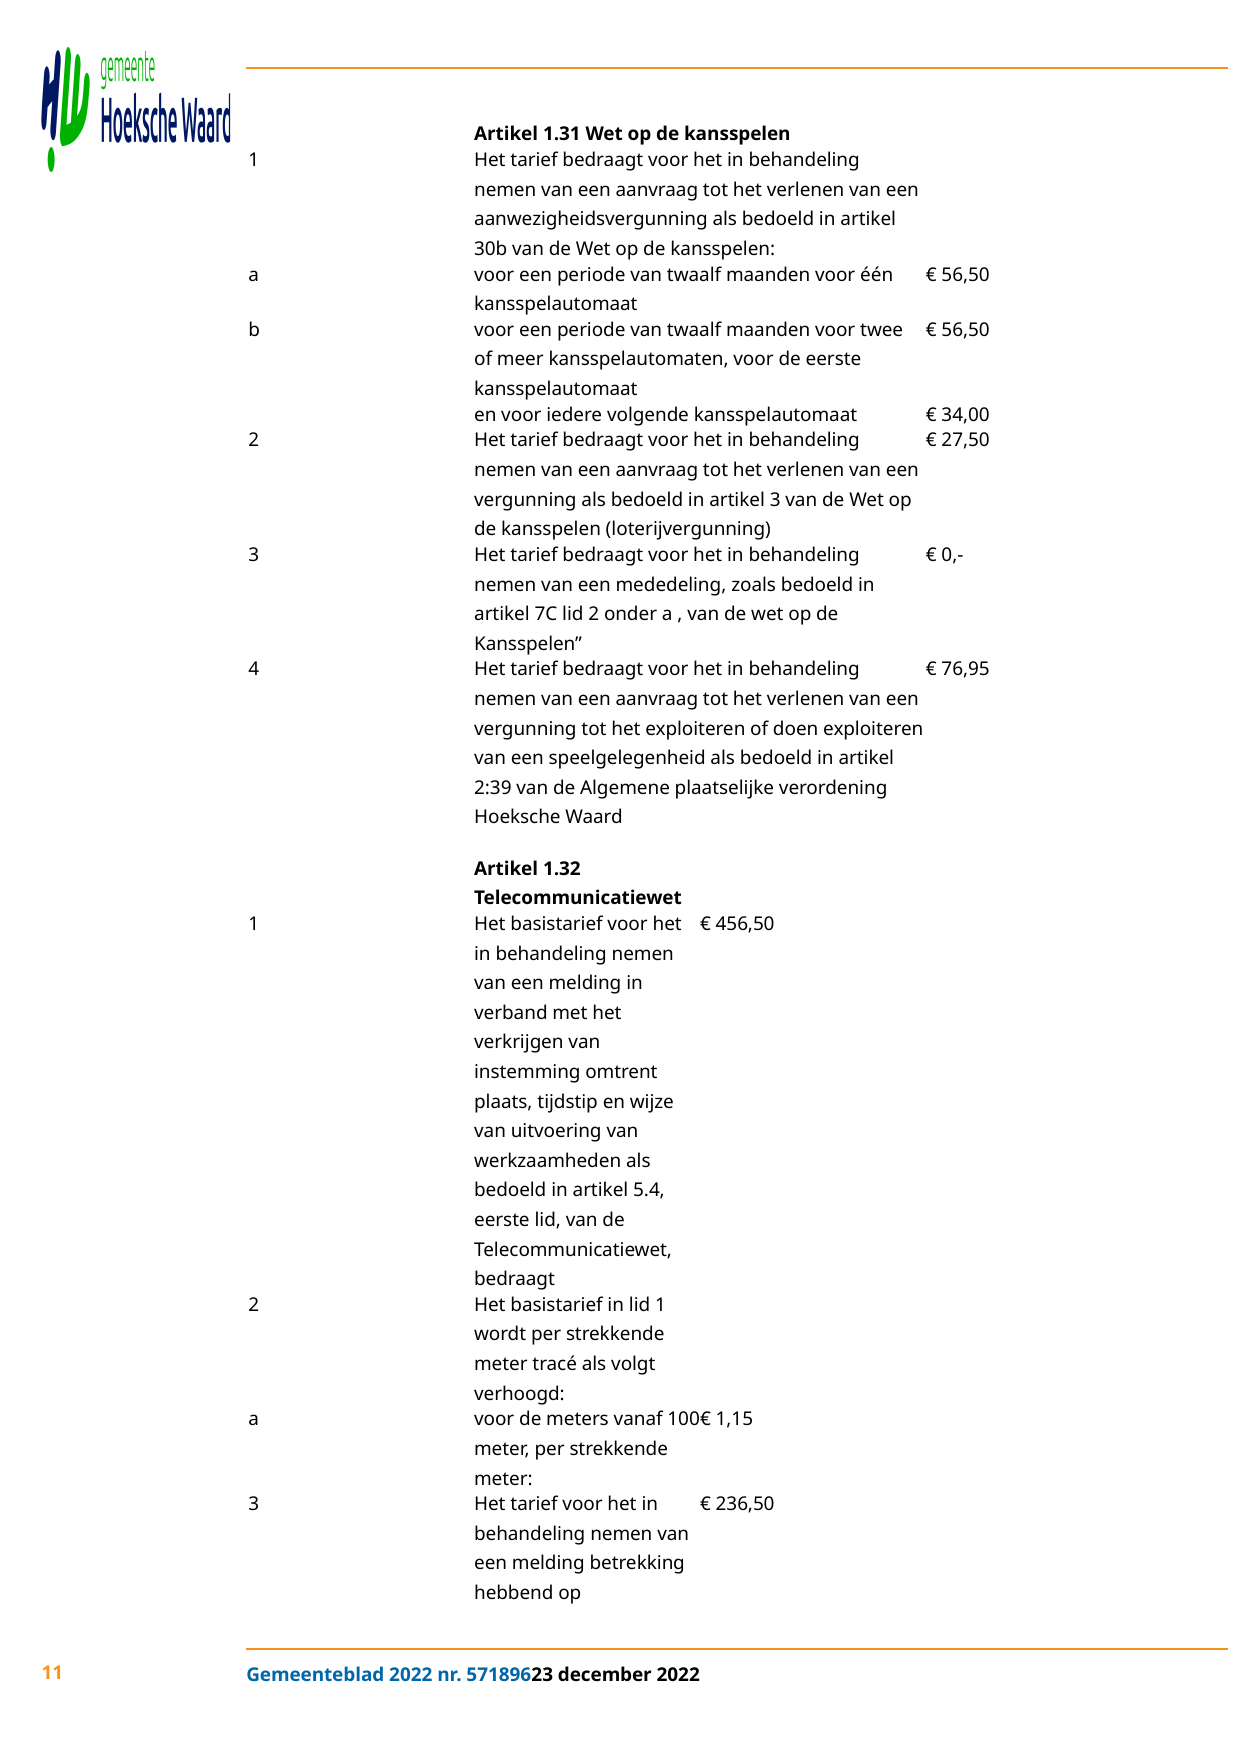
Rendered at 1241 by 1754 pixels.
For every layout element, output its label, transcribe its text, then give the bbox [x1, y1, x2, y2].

table_cell Het tarief bedraagt voor het in behandeling nemen van een aanvraag tot het verlenen van een vergunning als bedoeld in artikel 3 van de Wet op de kansspelen (loterijvergunning) [474, 427, 926, 541]
table_cell Het tarief bedraagt voor het in behandeling nemen van een mededeling, zoals bedoeld in artikel 7C lid 2 onder a , van de wet op de Kansspelen” [474, 541, 926, 656]
table_cell [248, 121, 474, 146]
table_cell voor een periode van twaalf maanden voor twee of meer kansspelautomaten, voor de eerste kansspelautomaat [474, 316, 926, 401]
table_cell 1 [248, 146, 474, 261]
table_cell Artikel 1.32 Telecommunicatiewet [474, 855, 700, 910]
table_cell € 34,00 [926, 401, 1152, 427]
picture [41, 47, 231, 172]
table_cell [926, 95, 1152, 121]
table_cell 3 [248, 1490, 474, 1605]
table_cell Het tarief bedraagt voor het in behandeling nemen van een aanvraag tot het verlenen van een vergunning tot het exploiteren of doen exploiteren van een speelgelegenheid als bedoeld in artikel 2:39 van de Algemene plaatselijke verordening Hoeksche Waard [474, 656, 926, 829]
table_cell € 1,15 [700, 1406, 1152, 1490]
table_cell b [248, 316, 474, 427]
table_cell Het basistarief voor het in behandeling nemen van een melding in verband met het verkrijgen van instemming omtrent plaats, tijdstip en wijze van uitvoering van werkzaamheden als bedoeld in artikel 5.4, eerste lid, van de Telecommunicatiewet, bedraagt [474, 910, 700, 1291]
table_cell € 456,50 [700, 910, 1152, 1291]
table_cell 4 [248, 656, 474, 829]
table_cell 3 [248, 541, 474, 656]
table_cell [926, 146, 1152, 261]
table_cell [700, 1291, 1152, 1406]
table_cell [248, 829, 474, 855]
table_cell 2 [248, 1291, 474, 1406]
table_cell € 0,- [926, 541, 1152, 656]
table_cell [926, 121, 1152, 146]
table_cell en voor iedere volgende kansspelautomaat [474, 401, 926, 427]
table_cell 1 [248, 910, 474, 1291]
table_cell [926, 829, 1152, 855]
table_cell € 236,50 [700, 1490, 1152, 1605]
table_cell voor de meters vanaf 100 meter, per strekkende meter: [474, 1406, 700, 1490]
table_cell [474, 95, 926, 121]
table_cell Het basistarief in lid 1 wordt per strekkende meter tracé als volgt verhoogd: [474, 1291, 700, 1406]
table_cell € 76,95 [926, 656, 1152, 829]
table_cell Het tarief voor het in behandeling nemen van een melding betrekking hebbend op [474, 1490, 700, 1605]
table_cell voor een periode van twaalf maanden voor één kansspelautomaat [474, 261, 926, 316]
table_cell Het tarief bedraagt voor het in behandeling nemen van een aanvraag tot het verlenen van een aanwezigheidsvergunning als bedoeld in artikel 30b van de Wet op de kansspelen: [474, 146, 926, 261]
table_cell a [248, 261, 474, 316]
table_cell [474, 829, 926, 855]
table_cell 2 [248, 427, 474, 541]
table_cell [700, 855, 1152, 910]
table_cell € 27,50 [926, 427, 1152, 541]
table_cell € 56,50 [926, 316, 1152, 401]
table_cell a [248, 1406, 474, 1490]
table_cell [248, 95, 474, 121]
table_cell € 56,50 [926, 261, 1152, 316]
table_cell Artikel 1.31 Wet op de kansspelen [474, 121, 926, 146]
table_cell [248, 855, 474, 910]
